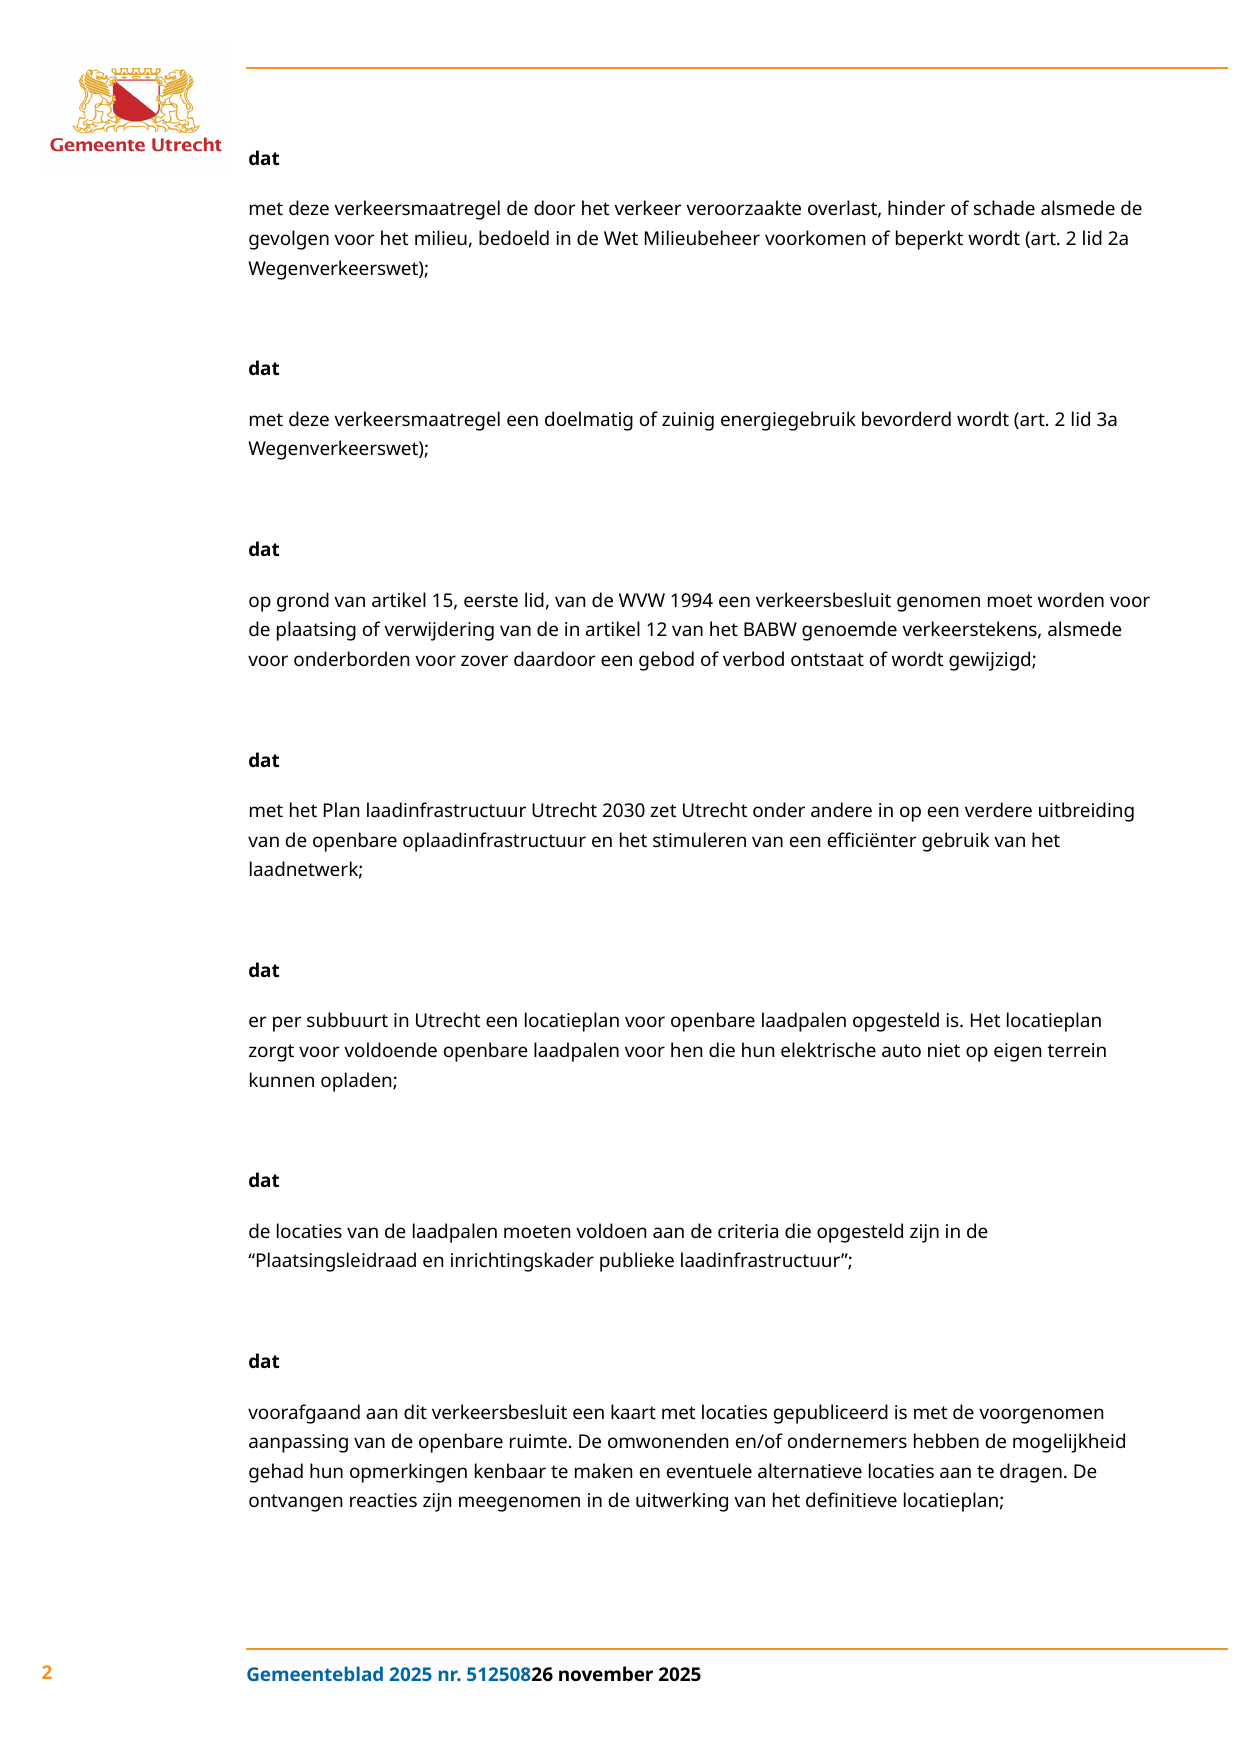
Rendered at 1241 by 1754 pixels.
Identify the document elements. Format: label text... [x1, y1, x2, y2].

text de locaties van de laadpalen moeten voldoen aan de criteria die opgesteld zijn in de “Plaatsingsleidraad en inrichtingskader publieke laadinfrastructuur”; [248, 1218, 1152, 1273]
text met het Plan laadinfrastructuur Utrecht 2030 zet Utrecht onder andere in op een verdere uitbreiding van de openbare oplaadinfrastructuur en het stimuleren van een efficiënter gebruik van het laadnetwerk; [248, 797, 1152, 882]
text op grond van artikel 15, eerste lid, van de WVW 1994 een verkeersbesluit genomen moet worden voor de plaatsing of verwijdering van de in artikel 12 van het BABW genoemde verkeerstekens, alsmede voor onderborden voor zover daardoor een gebod of verbod ontstaat of wordt gewijzigd; [248, 587, 1152, 672]
text er per subbuurt in Utrecht een locatieplan voor openbare laadpalen opgesteld is. Het locatieplan zorgt voor voldoende openbare laadpalen voor hen die hun elektrische auto niet op eigen terrein kunnen opladen; [248, 1008, 1152, 1093]
text met deze verkeersmaatregel de door het verkeer veroorzaakte overlast, hinder of schade alsmede de gevolgen voor het milieu, bedoeld in de Wet Milieubeheer voorkomen of beperkt wordt (art. 2 lid 2a Wegenverkeerswet); [248, 196, 1152, 281]
text dat [248, 1348, 1152, 1374]
text dat [248, 145, 1152, 171]
text dat [248, 1168, 1152, 1193]
text dat [248, 957, 1152, 983]
text dat [248, 747, 1152, 773]
picture [41, 47, 231, 172]
text dat [248, 356, 1152, 381]
text voorafgaand aan dit verkeersbesluit een kaart met locaties gepubliceerd is met de voorgenomen aanpassing van de openbare ruimte. De omwonenden en/of ondernemers hebben de mogelijkheid gehad hun opmerkingen kenbaar te maken en eventuele alternatieve locaties aan te dragen. De ontvangen reacties zijn meegenomen in de uitwerking van het definitieve locatieplan; [248, 1399, 1152, 1513]
text met deze verkeersmaatregel een doelmatig of zuinig energiegebruik bevorderd wordt (art. 2 lid 3a Wegenverkeerswet); [248, 406, 1152, 461]
text dat [248, 536, 1152, 562]
